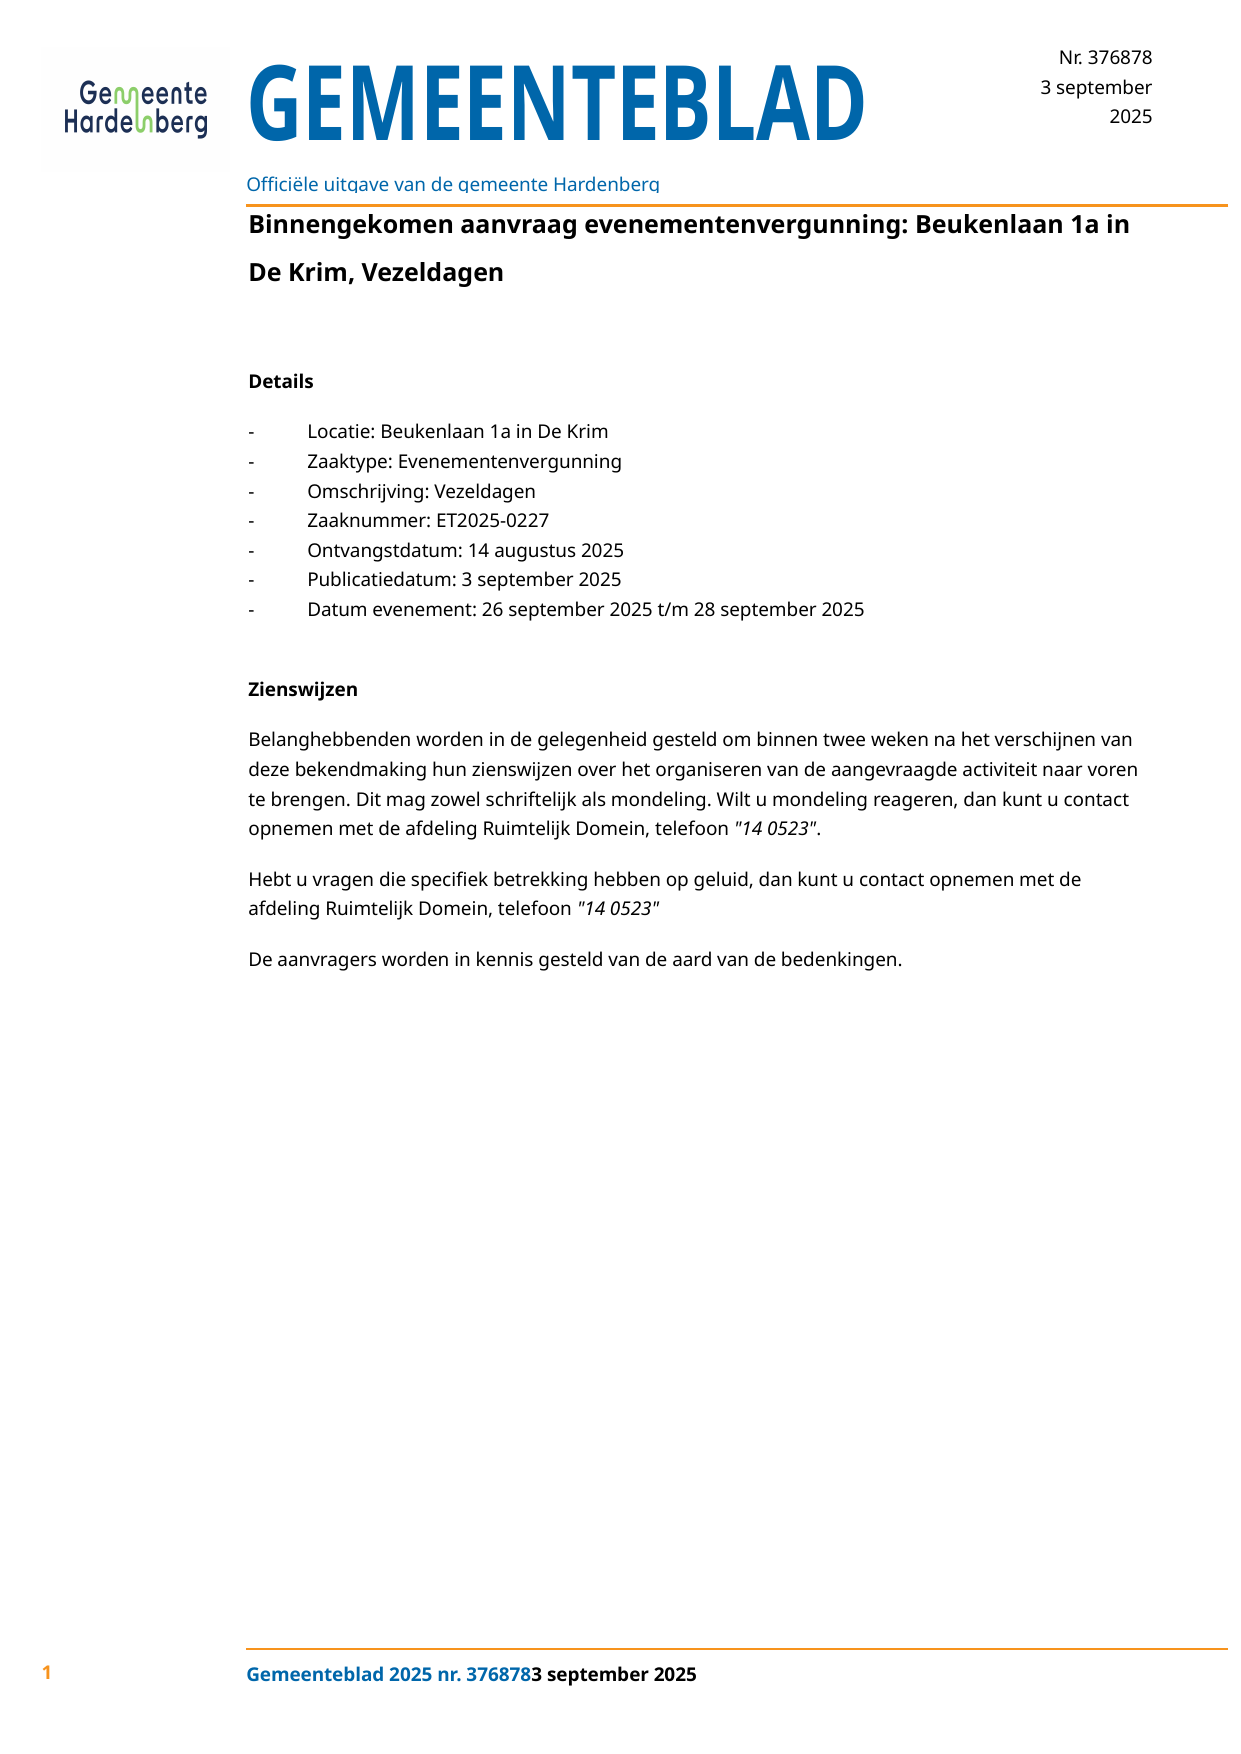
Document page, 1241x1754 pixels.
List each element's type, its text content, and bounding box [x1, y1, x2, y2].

text Belanghebbenden worden in de gelegenheid gesteld om binnen twee weken na het verschijnen van deze bekendmaking hun zienswijzen over het organiseren van de aangevraagde activiteit naar voren te brengen. Dit mag zowel schriftelijk als mondeling. Wilt u mondeling reageren, dan kunt u contact opnemen met de afdeling Ruimtelijk Domein, telefoon "14 0523". [248, 727, 1152, 841]
list Zaaktype: Evenementenvergunning [248, 448, 1152, 474]
list Datum evenement: 26 september 2025 t/m 28 september 2025 [248, 596, 1152, 622]
text Binnengekomen aanvraag evenementenvergunning: Beukenlaan 1a in De Krim, Vezeldagen [248, 207, 1152, 288]
text Details [248, 368, 1152, 394]
list Ontvangstdatum: 14 augustus 2025 [248, 537, 1152, 563]
text Hebt u vragen die specifiek betrekking hebben op geluid, dan kunt u contact opnemen met de afdeling Ruimtelijk Domein, telefoon "14 0523" [248, 866, 1152, 921]
list Publicatiedatum: 3 september 2025 [248, 567, 1152, 592]
text Zienswijzen [248, 676, 1152, 702]
list Locatie: Beukenlaan 1a in De Krim [248, 419, 1152, 444]
list Zaaknummer: ET2025-0227 [248, 507, 1152, 533]
text De aanvragers worden in kennis gesteld van de aard van de bedenkingen. [248, 946, 1152, 972]
picture [41, 47, 231, 172]
list Omschrijving: Vezeldagen [248, 478, 1152, 504]
